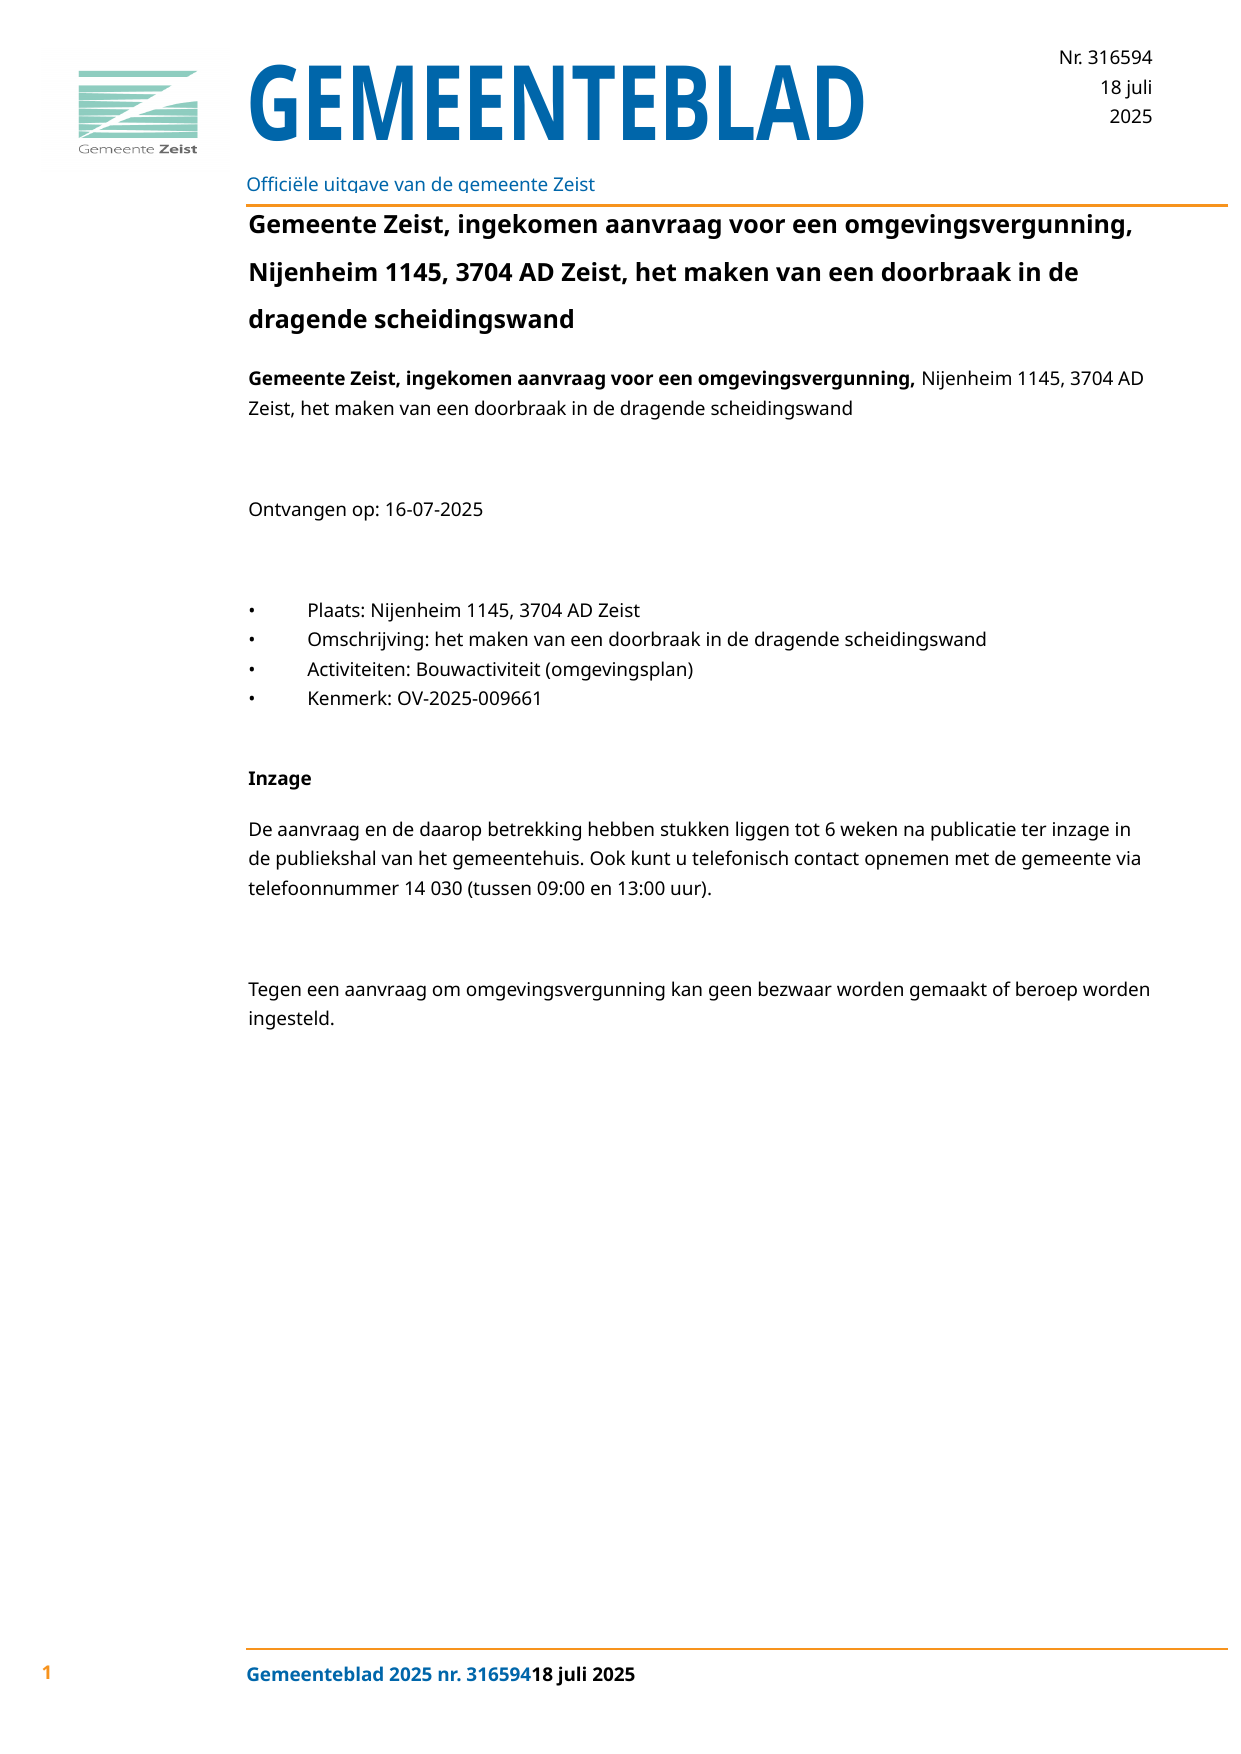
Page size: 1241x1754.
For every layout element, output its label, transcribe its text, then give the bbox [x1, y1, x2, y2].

list Activiteiten: Bouwactiviteit (omgevingsplan) [248, 656, 1152, 682]
text Tegen een aanvraag om omgevingsvergunning kan geen bezwaar worden gemaakt of beroep worden ingesteld. [248, 976, 1152, 1031]
picture [41, 47, 231, 172]
list Plaats: Nijenheim 1145, 3704 AD Zeist [248, 597, 1152, 622]
list Kenmerk: OV-2025-009661 [248, 686, 1152, 711]
text Inzage [248, 766, 1152, 791]
text Gemeente Zeist, ingekomen aanvraag voor een omgevingsvergunning, Nijenheim 1145, 3704 AD Zeist, het maken van een doorbraak in de dragende scheidingswand [248, 207, 1152, 336]
text De aanvraag en de daarop betrekking hebben stukken liggen tot 6 weken na publicatie ter inzage in de publiekshal van het gemeentehuis. Ook kunt u telefonisch contact opnemen met de gemeente via telefoonnummer 14 030 (tussen 09:00 en 13:00 uur). [248, 816, 1152, 901]
text Ontvangen op: 16-07-2025 [248, 496, 1152, 522]
text Gemeente Zeist, ingekomen aanvraag voor een omgevingsvergunning, Nijenheim 1145, 3704 AD Zeist, het maken van een doorbraak in de dragende scheidingswand [248, 366, 1152, 421]
list Omschrijving: het maken van een doorbraak in de dragende scheidingswand [248, 626, 1152, 652]
